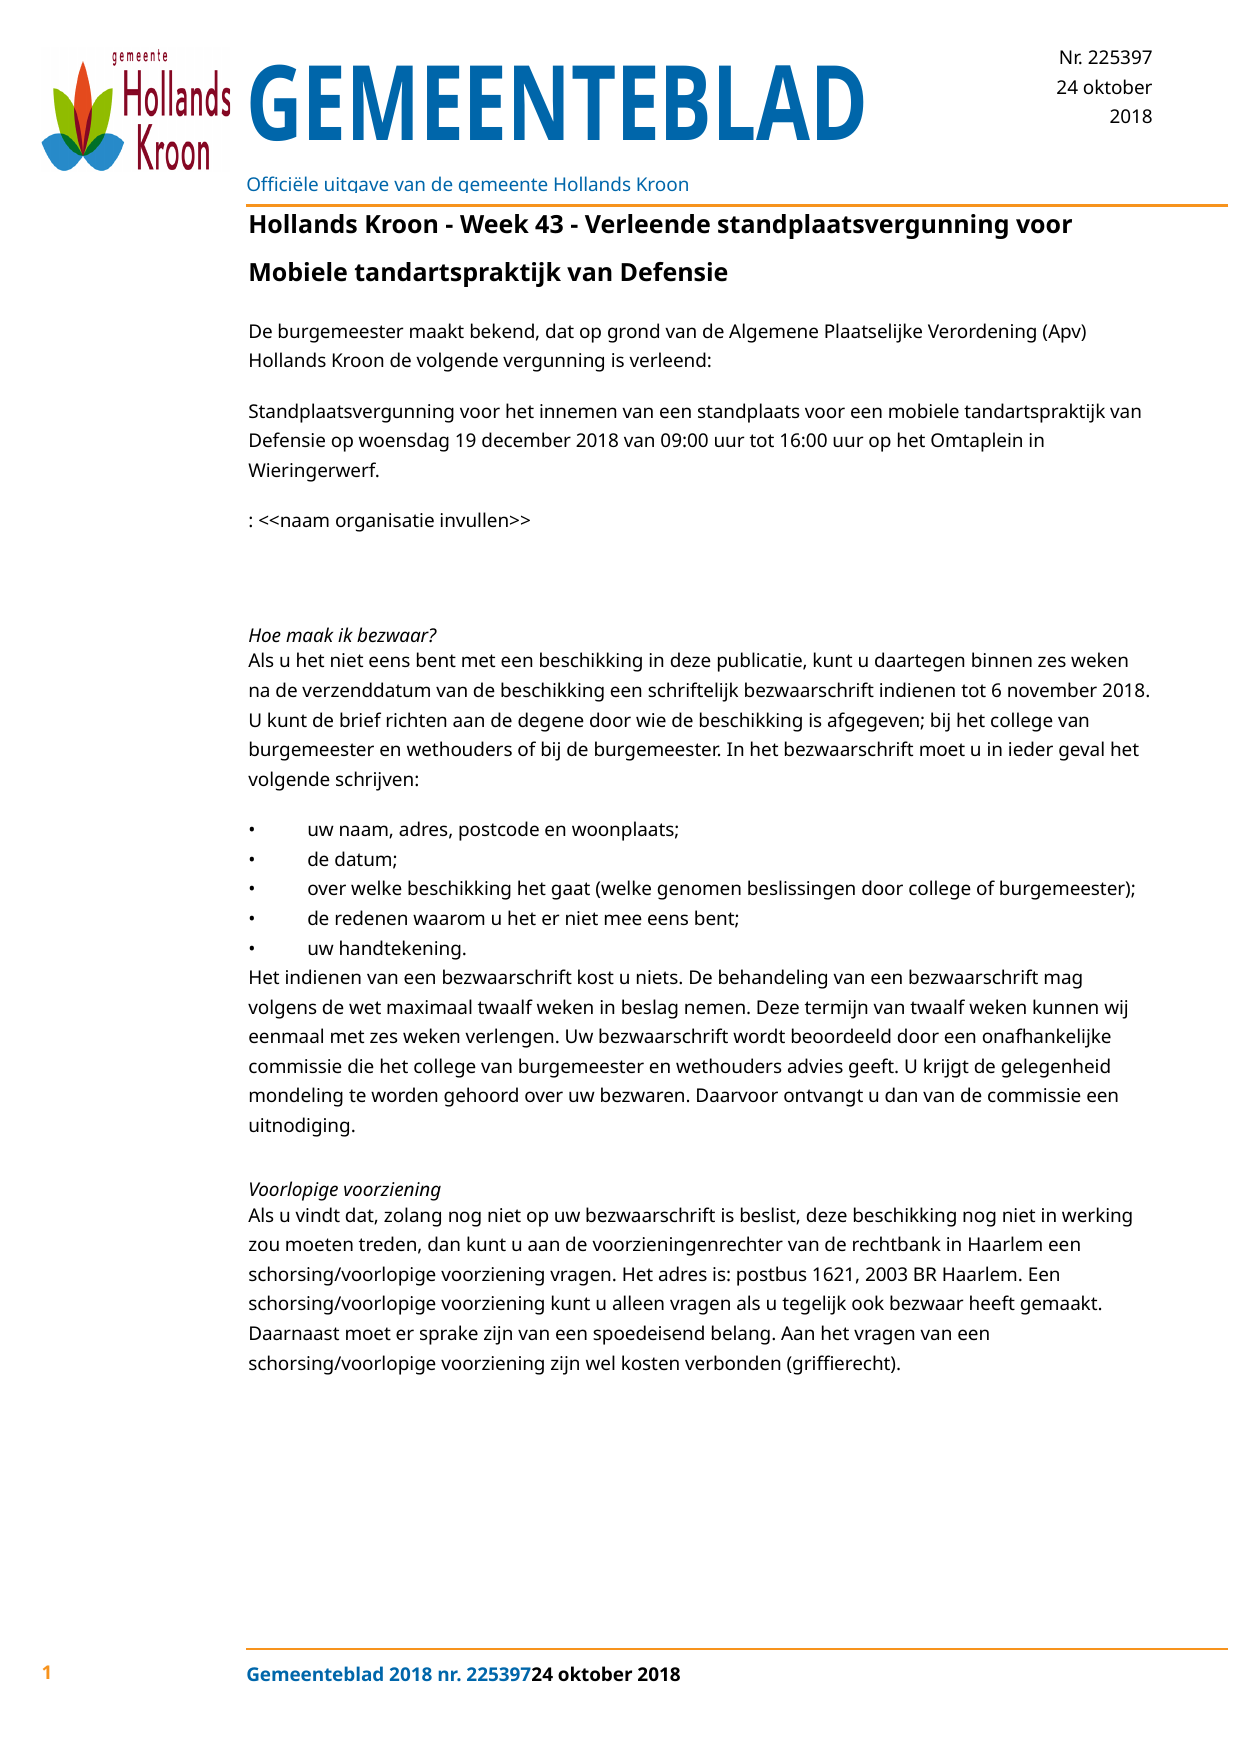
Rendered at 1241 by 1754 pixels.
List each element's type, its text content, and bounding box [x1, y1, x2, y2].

list de datum; [248, 846, 1152, 872]
list de redenen waarom u het er niet mee eens bent; [248, 905, 1152, 931]
text Voorlopige voorziening [248, 1176, 1152, 1202]
text De burgemeester maakt bekend, dat op grond van de Algemene Plaatselijke Verordening (Apv) Hollands Kroon de volgende vergunning is verleend: [248, 318, 1152, 373]
list over welke beschikking het gaat (welke genomen beslissingen door college of burgemeester); [248, 876, 1152, 901]
text Standplaatsvergunning voor het innemen van een standplaats voor een mobiele tandartspraktijk van Defensie op woensdag 19 december 2018 van 09:00 uur tot 16:00 uur op het Omtaplein in Wieringerwerf. [248, 398, 1152, 483]
list uw naam, adres, postcode en woonplaats; [248, 816, 1152, 842]
text Hollands Kroon - Week 43 - Verleende standplaatsvergunning voor Mobiele tandartspraktijk van Defensie [248, 207, 1152, 288]
picture [41, 47, 231, 172]
text Als u vindt dat, zolang nog niet op uw bezwaarschrift is beslist, deze beschikking nog niet in werking zou moeten treden, dan kunt u aan de voorzieningenrechter van de rechtbank in Haarlem een schorsing/voorlopige voorziening vragen. Het adres is: postbus 1621, 2003 BR Haarlem. Een schorsing/voorlopige voorziening kunt u alleen vragen als u tegelijk ook bezwaar heeft gemaakt. Daarnaast moet er sprake zijn van een spoedeisend belang. Aan het vragen van een schorsing/voorlopige voorziening zijn wel kosten verbonden (griffierecht). [248, 1202, 1152, 1376]
list uw handtekening. [248, 935, 1152, 960]
text Hoe maak ik bezwaar? [248, 622, 1152, 648]
text Het indienen van een bezwaarschrift kost u niets. De behandeling van een bezwaarschrift mag volgens de wet maximaal twaalf weken in beslag nemen. Deze termijn van twaalf weken kunnen wij eenmaal met zes weken verlengen. Uw bezwaarschrift wordt beoordeeld door een onafhankelijke commissie die het college van burgemeester en wethouders advies geeft. U krijgt de gelegenheid mondeling te worden gehoord over uw bezwaren. Daarvoor ontvangt u dan van de commissie een uitnodiging. [248, 964, 1152, 1138]
text Als u het niet eens bent met een beschikking in deze publicatie, kunt u daartegen binnen zes weken na de verzenddatum van de beschikking een schriftelijk bezwaarschrift indienen tot 6 november 2018. U kunt de brief richten aan de degene door wie de beschikking is afgegeven; bij het college van burgemeester en wethouders of bij de burgemeester. In het bezwaarschrift moet u in ieder geval het volgende schrijven: [248, 648, 1152, 792]
text : <<naam organisatie invullen>> [248, 507, 1152, 533]
